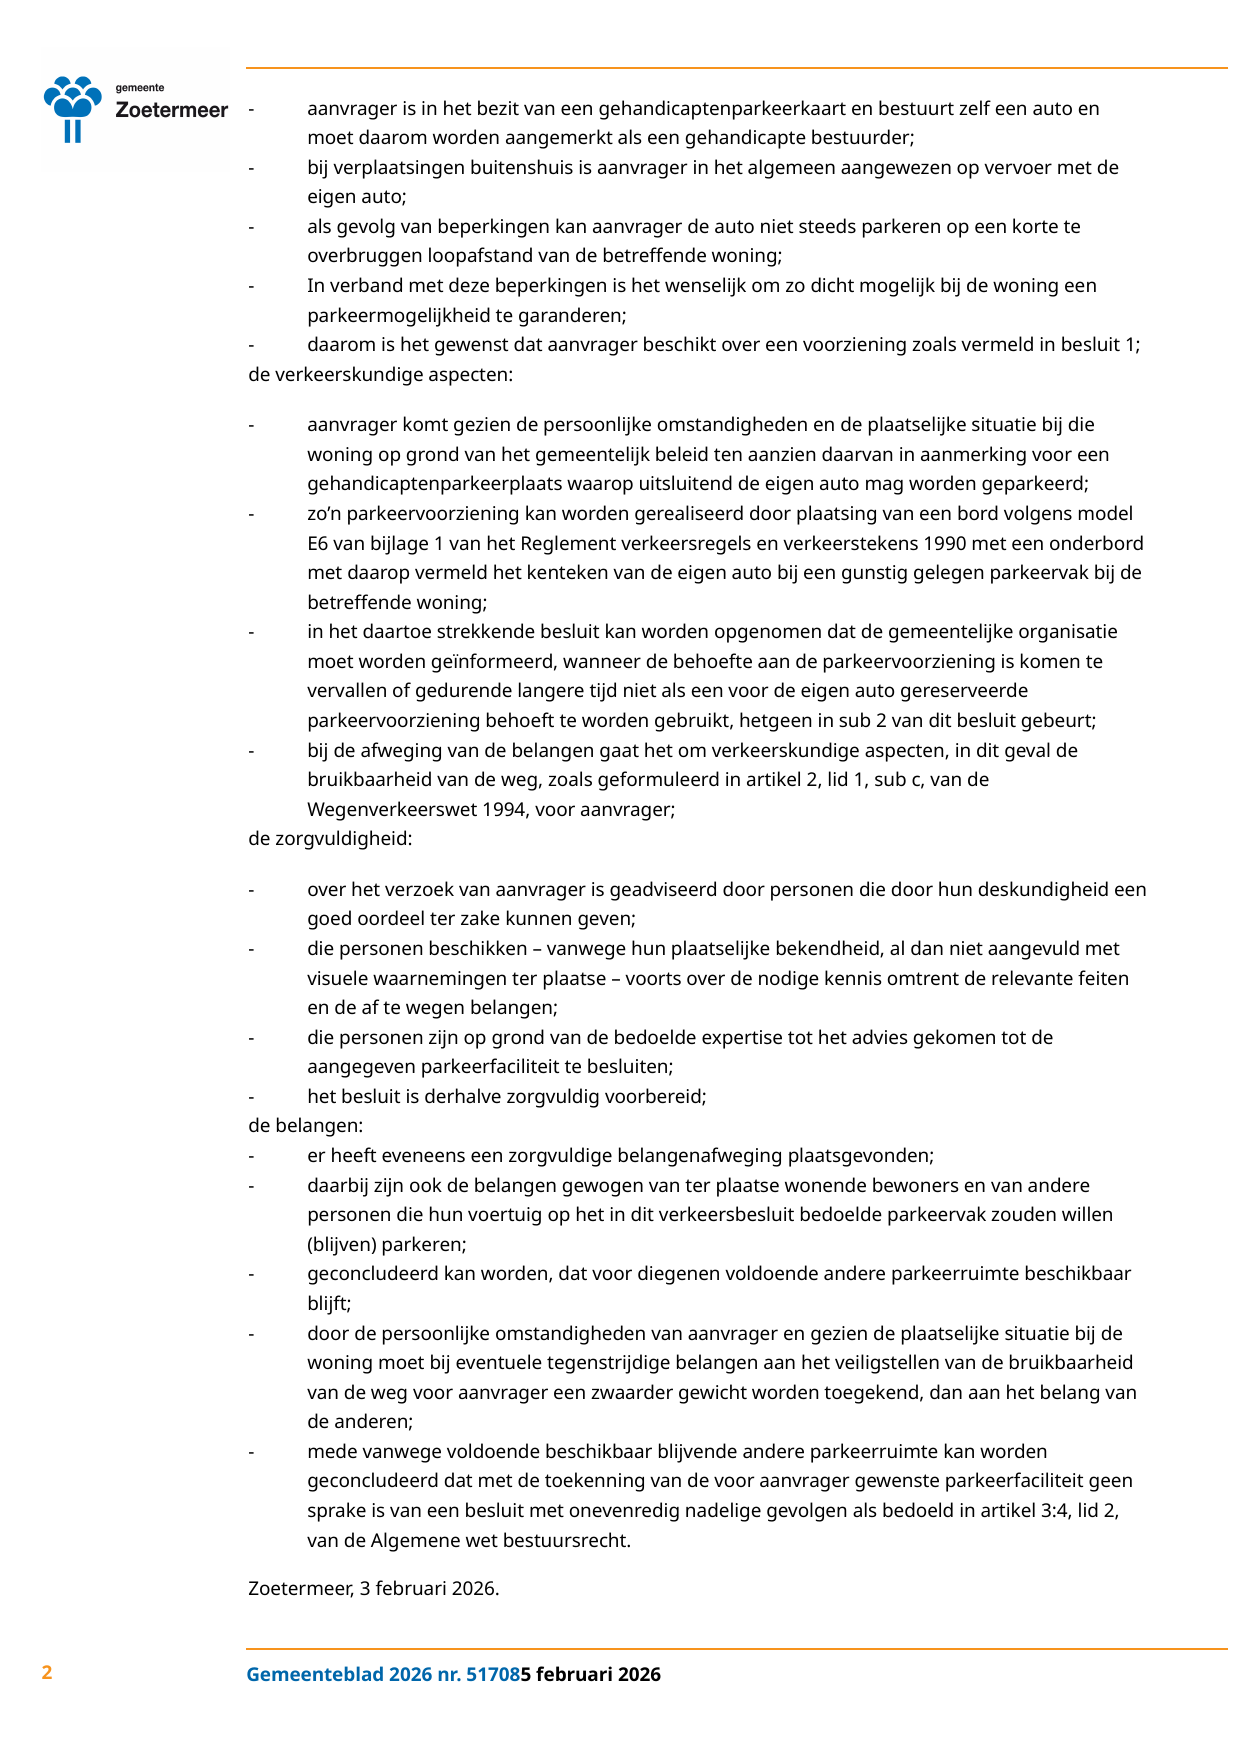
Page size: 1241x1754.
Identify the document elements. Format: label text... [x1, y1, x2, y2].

list aanvrager komt gezien de persoonlijke omstandigheden en de plaatselijke situatie bij die woning op grond van het gemeentelijk beleid ten aanzien daarvan in aanmerking voor een gehandicaptenparkeerplaats waarop uitsluitend de eigen auto mag worden geparkeerd; [248, 411, 1152, 496]
list bij de afweging van de belangen gaat het om verkeerskundige aspecten, in dit geval de bruikbaarheid van de weg, zoals geformuleerd in artikel 2, lid 1, sub c, van de Wegenverkeerswet 1994, voor aanvrager; [248, 737, 1152, 822]
list aanvrager is in het bezit van een gehandicaptenparkeerkaart en bestuurt zelf een auto en moet daarom worden aangemerkt als een gehandicapte bestuurder; [248, 95, 1152, 150]
text de zorgvuldigheid: [248, 826, 1152, 851]
list daarom is het gewenst dat aanvrager beschikt over een voorziening zoals vermeld in besluit 1; [248, 331, 1152, 357]
list er heeft eveneens een zorgvuldige belangenafweging plaatsgevonden; [248, 1142, 1152, 1168]
list zo’n parkeervoorziening kan worden gerealiseerd door plaatsing van een bord volgens model E6 van bijlage 1 van het Reglement verkeersregels en verkeerstekens 1990 met een onderbord met daarop vermeld het kenteken van de eigen auto bij een gunstig gelegen parkeervak bij de betreffende woning; [248, 500, 1152, 615]
list als gevolg van beperkingen kan aanvrager de auto niet steeds parkeren op een korte te overbruggen loopafstand van de betreffende woning; [248, 213, 1152, 268]
text Zoetermeer, 3 februari 2026. [248, 1575, 1152, 1600]
list het besluit is derhalve zorgvuldig voorbereid; [248, 1083, 1152, 1109]
list die personen beschikken – vanwege hun plaatselijke bekendheid, al dan niet aangevuld met visuele waarnemingen ter plaatse – voorts over de nodige kennis omtrent de relevante feiten en de af te wegen belangen; [248, 935, 1152, 1020]
text de verkeerskundige aspecten: [248, 361, 1152, 387]
list die personen zijn op grond van de bedoelde expertise tot het advies gekomen tot de aangegeven parkeerfaciliteit te besluiten; [248, 1024, 1152, 1079]
list mede vanwege voldoende beschikbaar blijvende andere parkeerruimte kan worden geconcludeerd dat met de toekenning van de voor aanvrager gewenste parkeerfaciliteit geen sprake is van een besluit met onevenredig nadelige gevolgen als bedoeld in artikel 3:4, lid 2, van de Algemene wet bestuursrecht. [248, 1438, 1152, 1553]
list over het verzoek van aanvrager is geadviseerd door personen die door hun deskundigheid een goed oordeel ter zake kunnen geven; [248, 876, 1152, 931]
list in het daartoe strekkende besluit kan worden opgenomen dat de gemeentelijke organisatie moet worden geïnformeerd, wanneer de behoefte aan de parkeervoorziening is komen te vervallen of gedurende langere tijd niet als een voor de eigen auto gereserveerde parkeervoorziening behoeft te worden gebruikt, hetgeen in sub 2 van dit besluit gebeurt; [248, 618, 1152, 733]
list In verband met deze beperkingen is het wenselijk om zo dicht mogelijk bij de woning een parkeermogelijkheid te garanderen; [248, 272, 1152, 328]
list geconcludeerd kan worden, dat voor diegenen voldoende andere parkeerruimte beschikbaar blijft; [248, 1261, 1152, 1316]
list door de persoonlijke omstandigheden van aanvrager en gezien de plaatselijke situatie bij de woning moet bij eventuele tegenstrijdige belangen aan het veiligstellen van de bruikbaarheid van de weg voor aanvrager een zwaarder gewicht worden toegekend, dan aan het belang van de anderen; [248, 1320, 1152, 1434]
text de belangen: [248, 1113, 1152, 1138]
list daarbij zijn ook de belangen gewogen van ter plaatse wonende bewoners en van andere personen die hun voertuig op het in dit verkeersbesluit bedoelde parkeervak zouden willen (blijven) parkeren; [248, 1172, 1152, 1257]
list bij verplaatsingen buitenshuis is aanvrager in het algemeen aangewezen op vervoer met de eigen auto; [248, 154, 1152, 209]
picture [41, 47, 231, 172]
